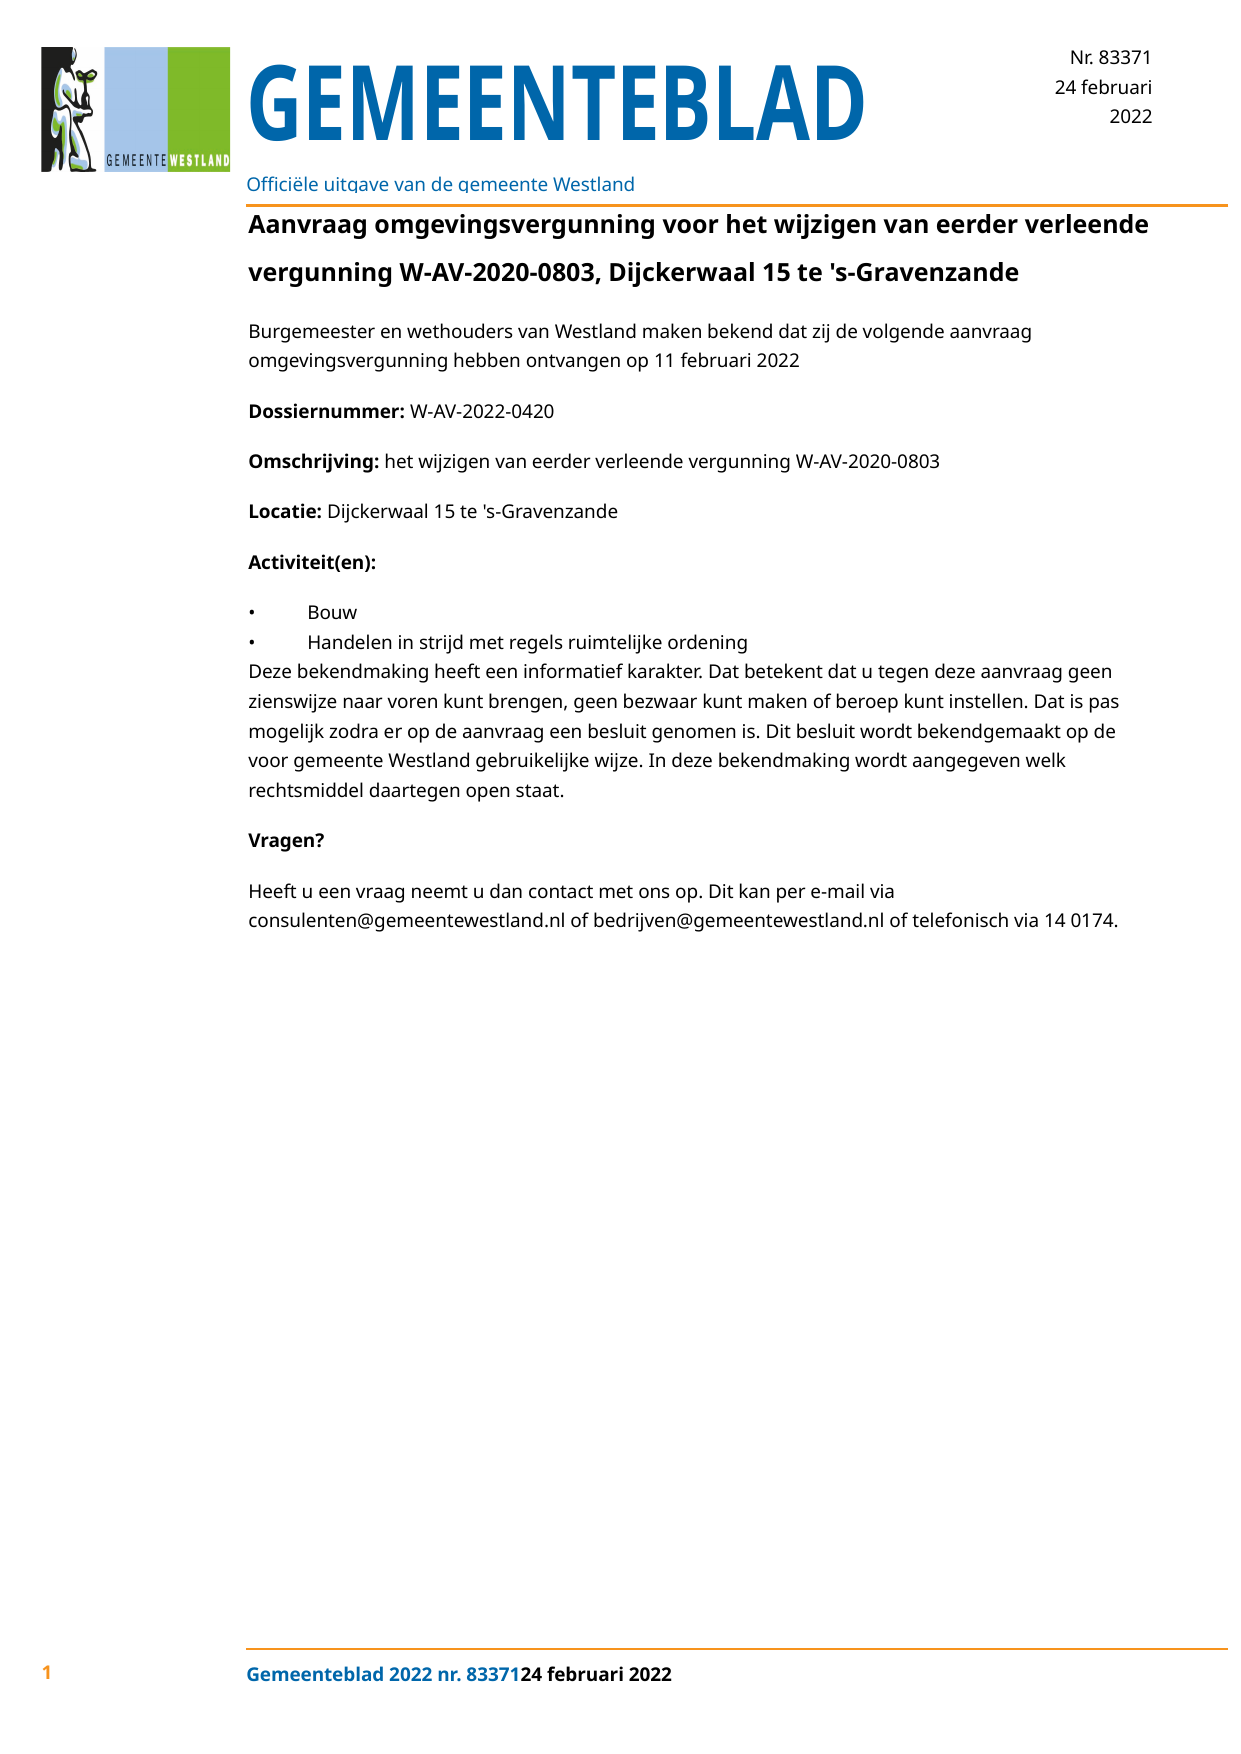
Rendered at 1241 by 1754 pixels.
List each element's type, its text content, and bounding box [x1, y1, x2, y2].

text Aanvraag omgevingsvergunning voor het wijzigen van eerder verleende vergunning W-AV-2020-0803, Dijckerwaal 15 te 's-Gravenzande [248, 207, 1152, 288]
list Handelen in strijd met regels ruimtelijke ordening [248, 629, 1152, 655]
text Dossiernummer: W-AV-2022-0420 [248, 398, 1152, 424]
text Deze bekendmaking heeft een informatief karakter. Dat betekent dat u tegen deze aanvraag geen zienswijze naar voren kunt brengen, geen bezwaar kunt maken of beroep kunt instellen. Dat is pas mogelijk zodra er op de aanvraag een besluit genomen is. Dit besluit wordt bekendgemaakt op de voor gemeente Westland gebruikelijke wijze. In deze bekendmaking wordt aangegeven welk rechtsmiddel daartegen open staat. [248, 659, 1152, 803]
text Vragen? [248, 827, 1152, 853]
text Omschrijving: het wijzigen van eerder verleende vergunning W-AV-2020-0803 [248, 448, 1152, 474]
text Activiteit(en): [248, 549, 1152, 575]
picture [41, 47, 231, 172]
text Heeft u een vraag neemt u dan contact met ons op. Dit kan per e-mail via consulenten@gemeentewestland.nl of bedrijven@gemeentewestland.nl of telefonisch via 14 0174. [248, 878, 1152, 933]
text Burgemeester en wethouders van Westland maken bekend dat zij de volgende aanvraag omgevingsvergunning hebben ontvangen op 11 februari 2022 [248, 318, 1152, 373]
list Bouw [248, 599, 1152, 625]
text Locatie: Dijckerwaal 15 te 's-Gravenzande [248, 499, 1152, 524]
